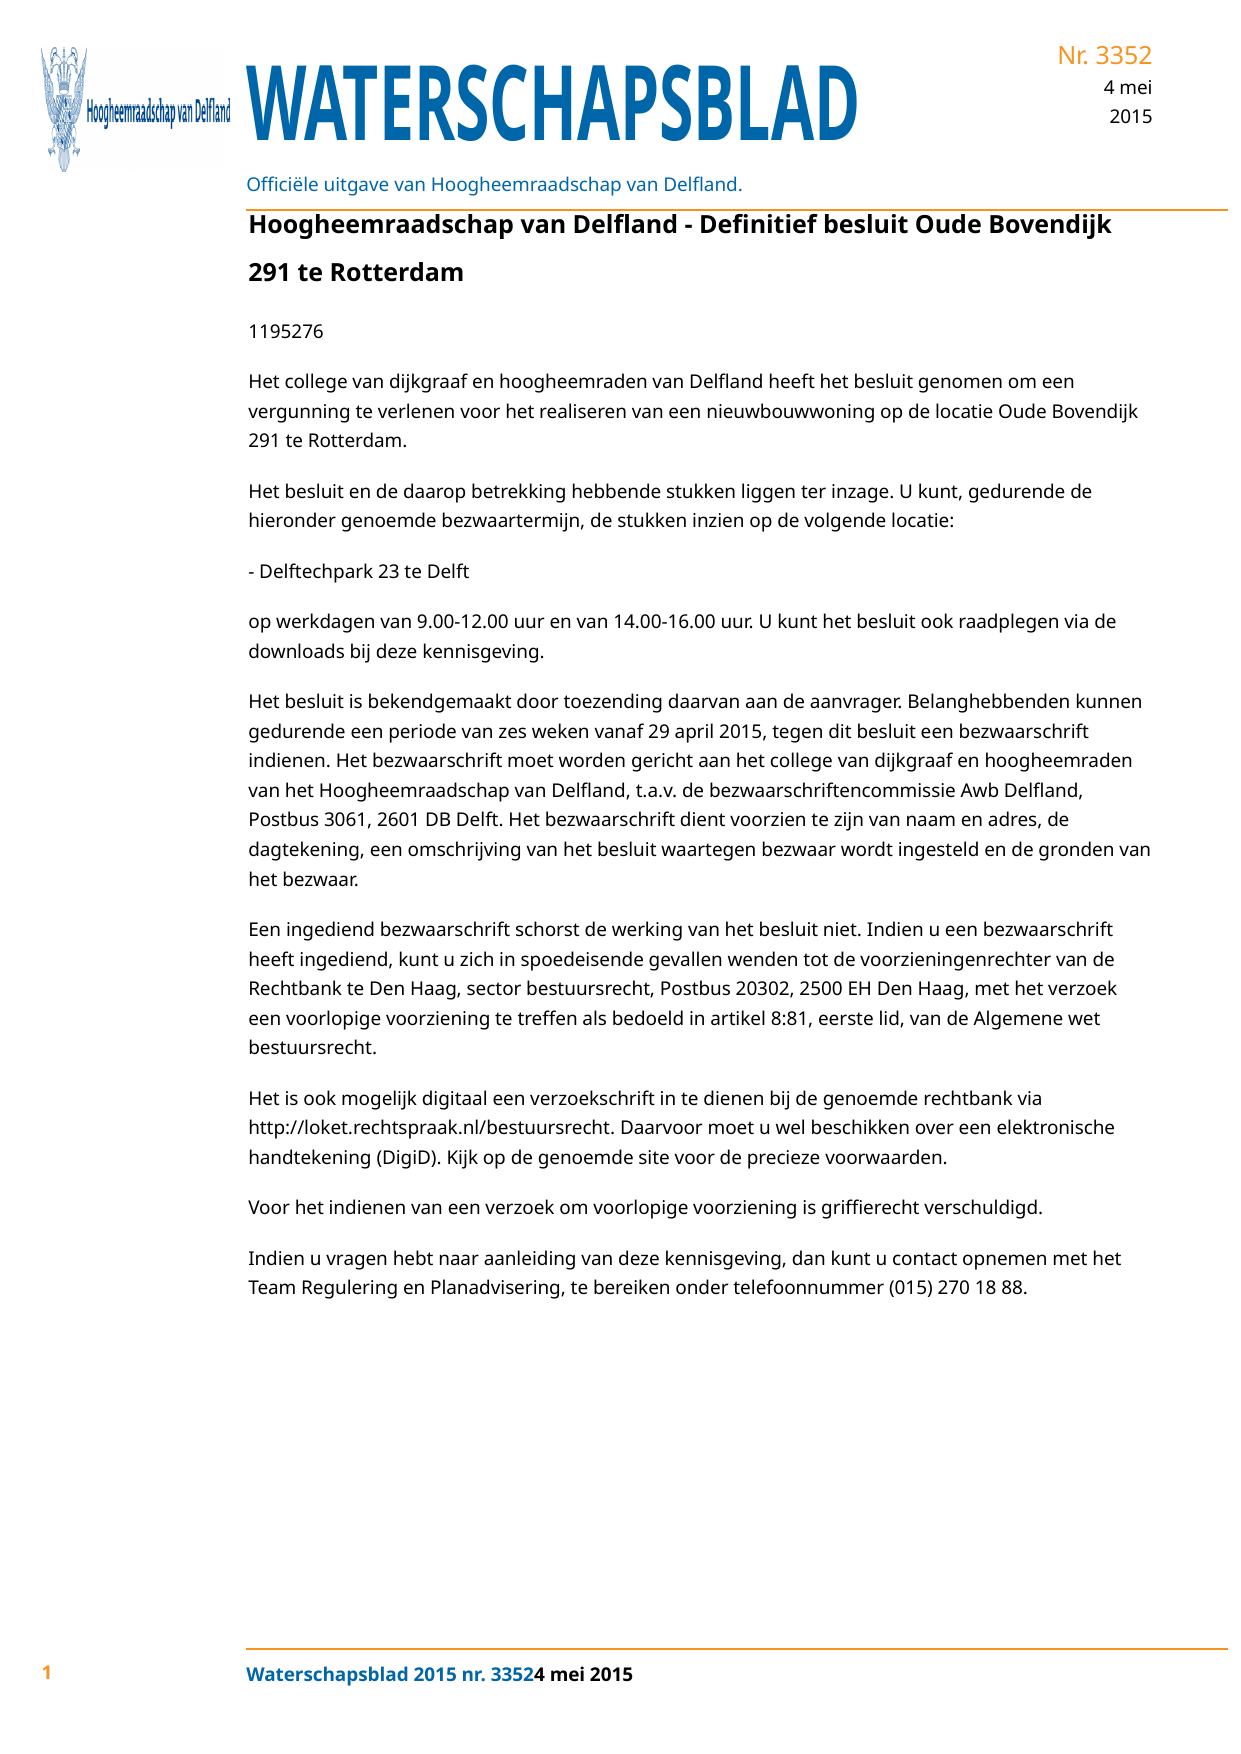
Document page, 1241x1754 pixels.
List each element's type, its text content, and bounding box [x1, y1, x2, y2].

text Het besluit is bekendgemaakt door toezending daarvan aan de aanvrager. Belanghebbenden kunnen gedurende een periode van zes weken vanaf 29 april 2015, tegen dit besluit een bezwaarschrift indienen. Het bezwaarschrift moet worden gericht aan het college van dijkgraaf en hoogheemraden van het Hoogheemraadschap van Delfland, t.a.v. de bezwaarschriftencommissie Awb Delfland, Postbus 3061, 2601 DB Delft. Het bezwaarschrift dient voorzien te zijn van naam en adres, de dagtekening, een omschrijving van het besluit waartegen bezwaar wordt ingesteld en de gronden van het bezwaar. [248, 688, 1152, 892]
text Voor het indienen van een verzoek om voorlopige voorziening is griffierecht verschuldigd. [248, 1194, 1152, 1220]
text - Delftechpark 23 te Delft [248, 558, 1152, 584]
text Een ingediend bezwaarschrift schorst de werking van het besluit niet. Indien u een bezwaarschrift heeft ingediend, kunt u zich in spoedeisende gevallen wenden tot de voorzieningenrechter van de Rechtbank te Den Haag, sector bestuursrecht, Postbus 20302, 2500 EH Den Haag, met het verzoek een voorlopige voorziening te treffen als bedoeld in artikel 8:81, eerste lid, van de Algemene wet bestuursrecht. [248, 916, 1152, 1060]
text Het besluit en de daarop betrekking hebbende stukken liggen ter inzage. U kunt, gedurende de hieronder genoemde bezwaartermijn, de stukken inzien op de volgende locatie: [248, 478, 1152, 533]
text Indien u vragen hebt naar aanleiding van deze kennisgeving, dan kunt u contact opnemen met het Team Regulering en Planadvisering, te bereiken onder telefoonnummer (015) 270 18 88. [248, 1245, 1152, 1300]
text Het is ook mogelijk digitaal een verzoekschrift in te dienen bij de genoemde rechtbank via http://loket.rechtspraak.nl/bestuursrecht. Daarvoor moet u wel beschikken over een elektronische handtekening (DigiD). Kijk op de genoemde site voor de precieze voorwaarden. [248, 1085, 1152, 1170]
picture [41, 47, 231, 172]
text Hoogheemraadschap van Delfland - Definitief besluit Oude Bovendijk 291 te Rotterdam [248, 211, 1152, 288]
text Het college van dijkgraaf en hoogheemraden van Delfland heeft het besluit genomen om een vergunning te verlenen voor het realiseren van een nieuwbouwwoning op de locatie Oude Bovendijk 291 te Rotterdam. [248, 368, 1152, 453]
text op werkdagen van 9.00-12.00 uur en van 14.00-16.00 uur. U kunt het besluit ook raadplegen via de downloads bij deze kennisgeving. [248, 608, 1152, 664]
text 1195276 [248, 318, 1152, 344]
